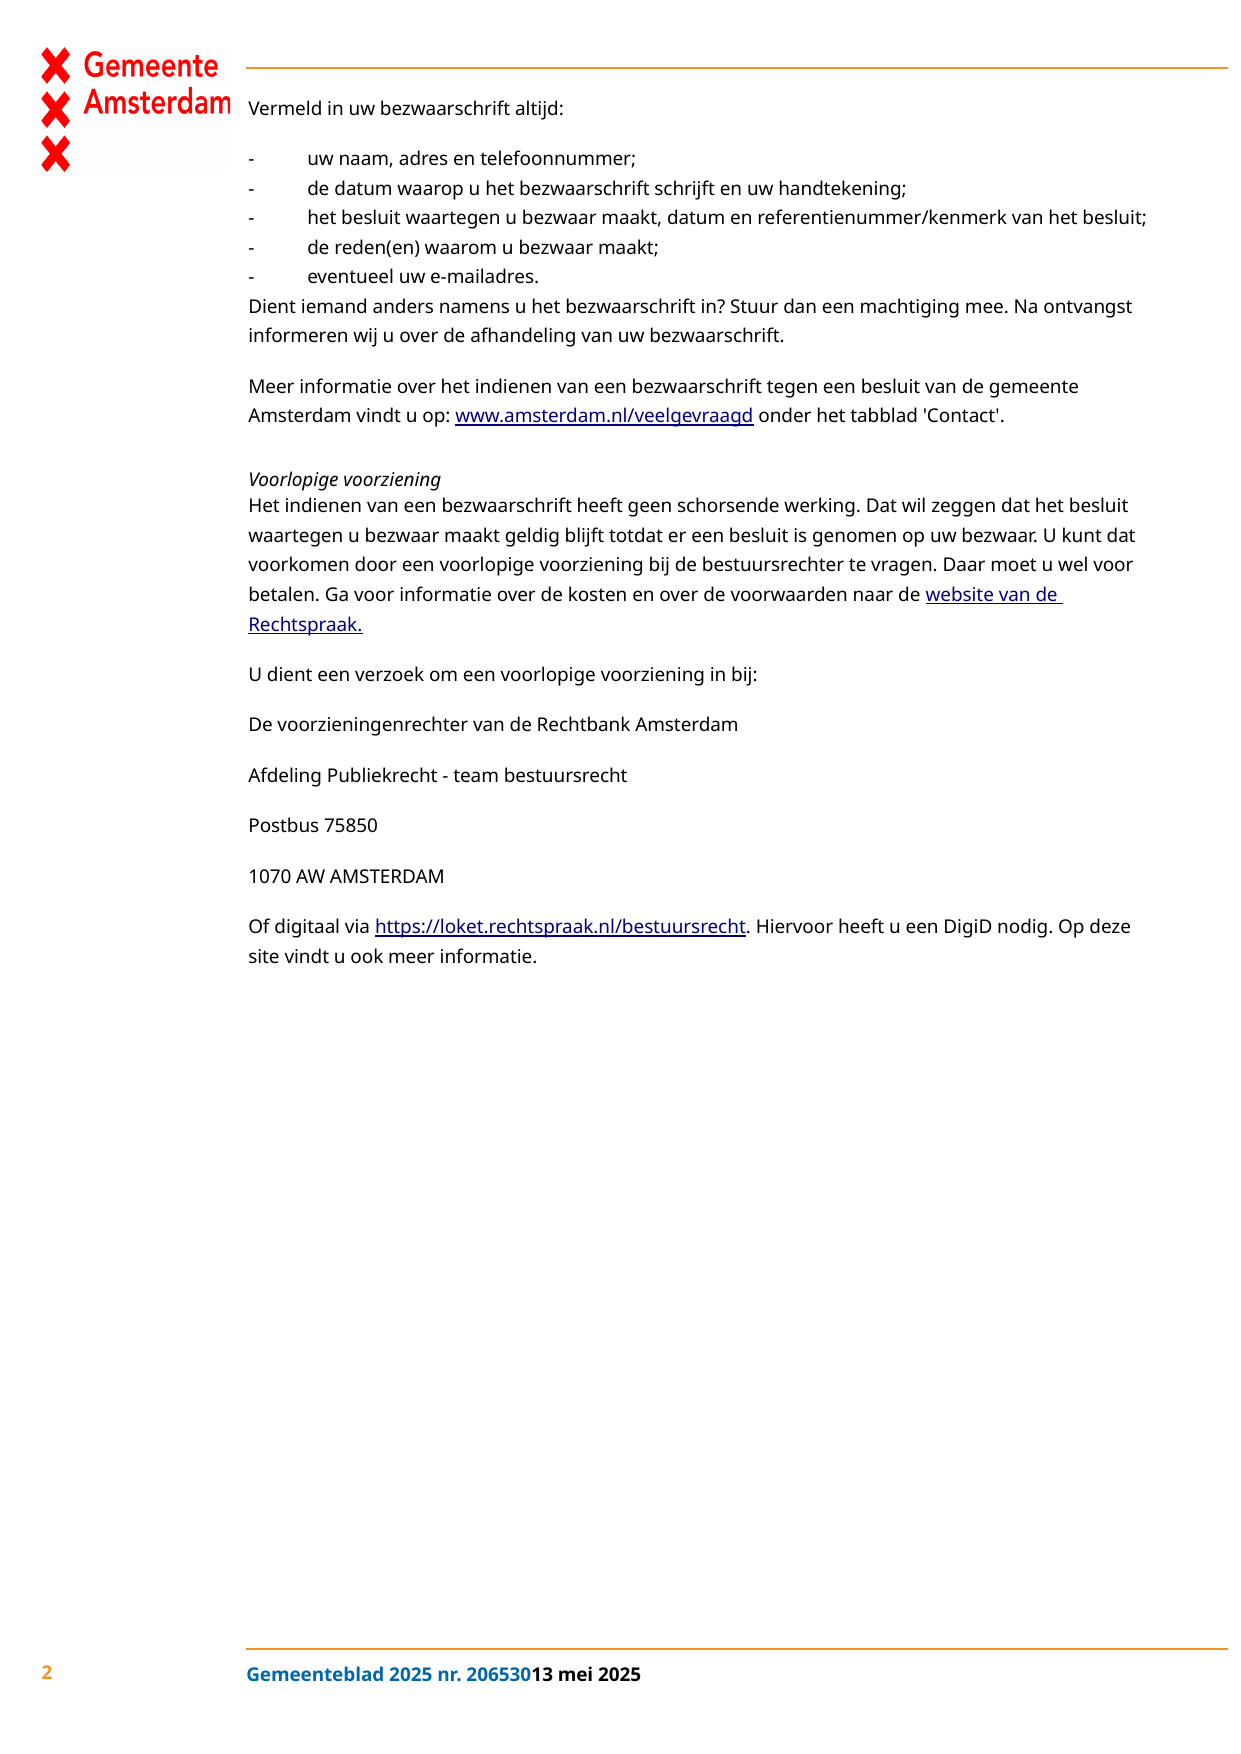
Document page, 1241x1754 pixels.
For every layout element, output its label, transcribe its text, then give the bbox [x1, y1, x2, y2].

text De voorzieningenrechter van de Rechtbank Amsterdam [248, 712, 1152, 737]
text Meer informatie over het indienen van een bezwaarschrift tegen een besluit van de gemeente Amsterdam vindt u op: www.amsterdam.nl/veelgevraagd onder het tabblad 'Contact'. [248, 373, 1152, 428]
list eventueel uw e-mailadres. [248, 263, 1152, 289]
picture [41, 47, 231, 172]
text 1070 AW AMSTERDAM [248, 863, 1152, 888]
text Of digitaal via https://loket.rechtspraak.nl/bestuursrecht. Hiervoor heeft u een DigiD nodig. Op deze site vindt u ook meer informatie. [248, 913, 1152, 968]
text U dient een verzoek om een voorlopige voorziening in bij: [248, 661, 1152, 687]
list uw naam, adres en telefoonnummer; [248, 145, 1152, 171]
text Vermeld in uw bezwaarschrift altijd: [248, 95, 1152, 121]
list het besluit waartegen u bezwaar maakt, datum en referentienummer/kenmerk van het besluit; [248, 204, 1152, 230]
text Afdeling Publiekrecht - team bestuursrecht [248, 762, 1152, 788]
list de reden(en) waarom u bezwaar maakt; [248, 234, 1152, 260]
text Voorlopige voorziening [248, 467, 1152, 492]
text Het indienen van een bezwaarschrift heeft geen schorsende werking. Dat wil zeggen dat het besluit waartegen u bezwaar maakt geldig blijft totdat er een besluit is genomen op uw bezwaar. U kunt dat voorkomen door een voorlopige voorziening bij de bestuursrechter te vragen. Daar moet u wel voor betalen. Ga voor informatie over de kosten en over de voorwaarden naar de website van de Rechtspraak. [248, 492, 1152, 636]
text Postbus 75850 [248, 812, 1152, 838]
list de datum waarop u het bezwaarschrift schrijft en uw handtekening; [248, 175, 1152, 201]
text Dient iemand anders namens u het bezwaarschrift in? Stuur dan een machtiging mee. Na ontvangst informeren wij u over de afhandeling van uw bezwaarschrift. [248, 293, 1152, 348]
